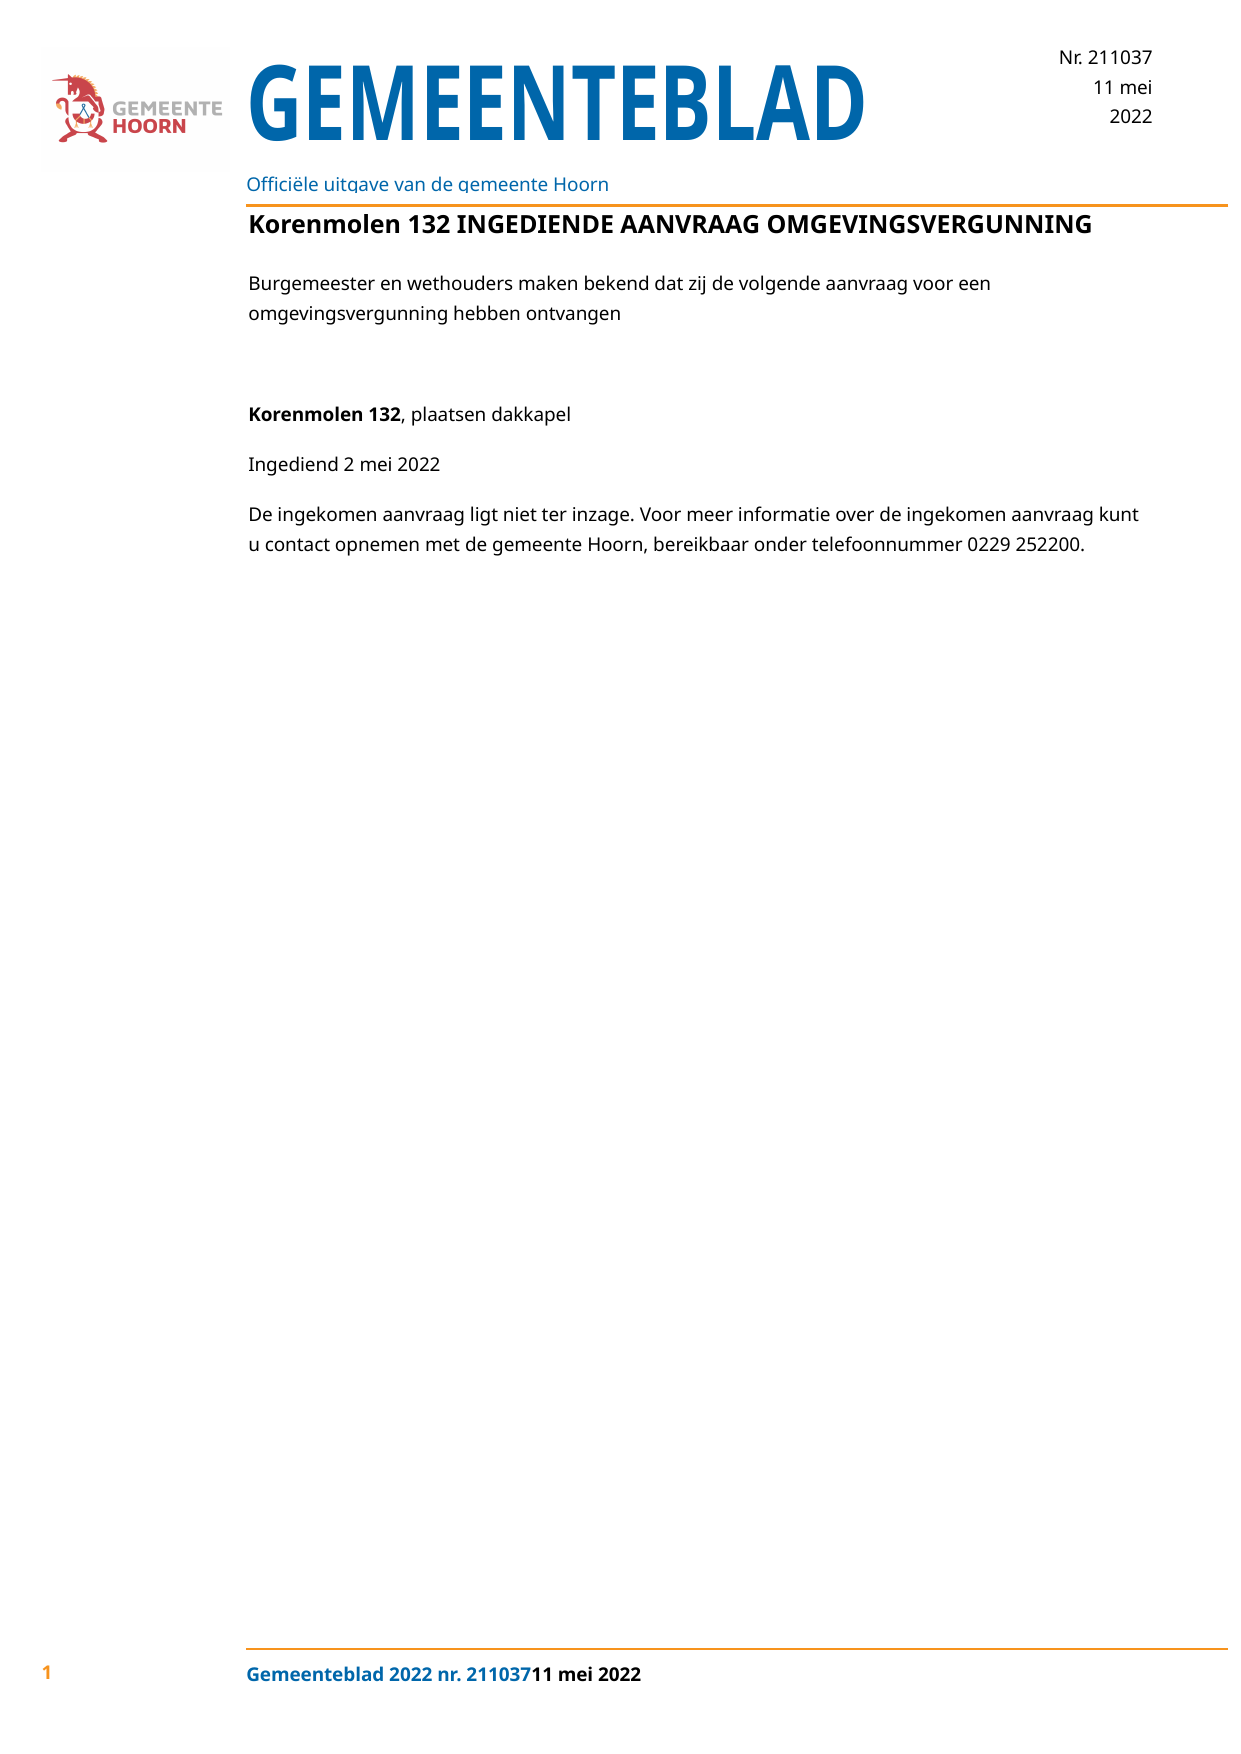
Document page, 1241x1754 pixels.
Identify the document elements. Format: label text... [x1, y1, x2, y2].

text Ingediend 2 mei 2022 [248, 451, 1152, 477]
picture [41, 47, 231, 172]
text Burgemeester en wethouders maken bekend dat zij de volgende aanvraag voor een omgevingsvergunning hebben ontvangen [248, 270, 1152, 326]
text De ingekomen aanvraag ligt niet ter inzage. Voor meer informatie over de ingekomen aanvraag kunt u contact opnemen met de gemeente Hoorn, bereikbaar onder telefoonnummer 0229 252200. [248, 502, 1152, 557]
text Korenmolen 132 INGEDIENDE AANVRAAG OMGEVINGSVERGUNNING [248, 207, 1152, 241]
text Korenmolen 132, plaatsen dakkapel [248, 401, 1152, 426]
